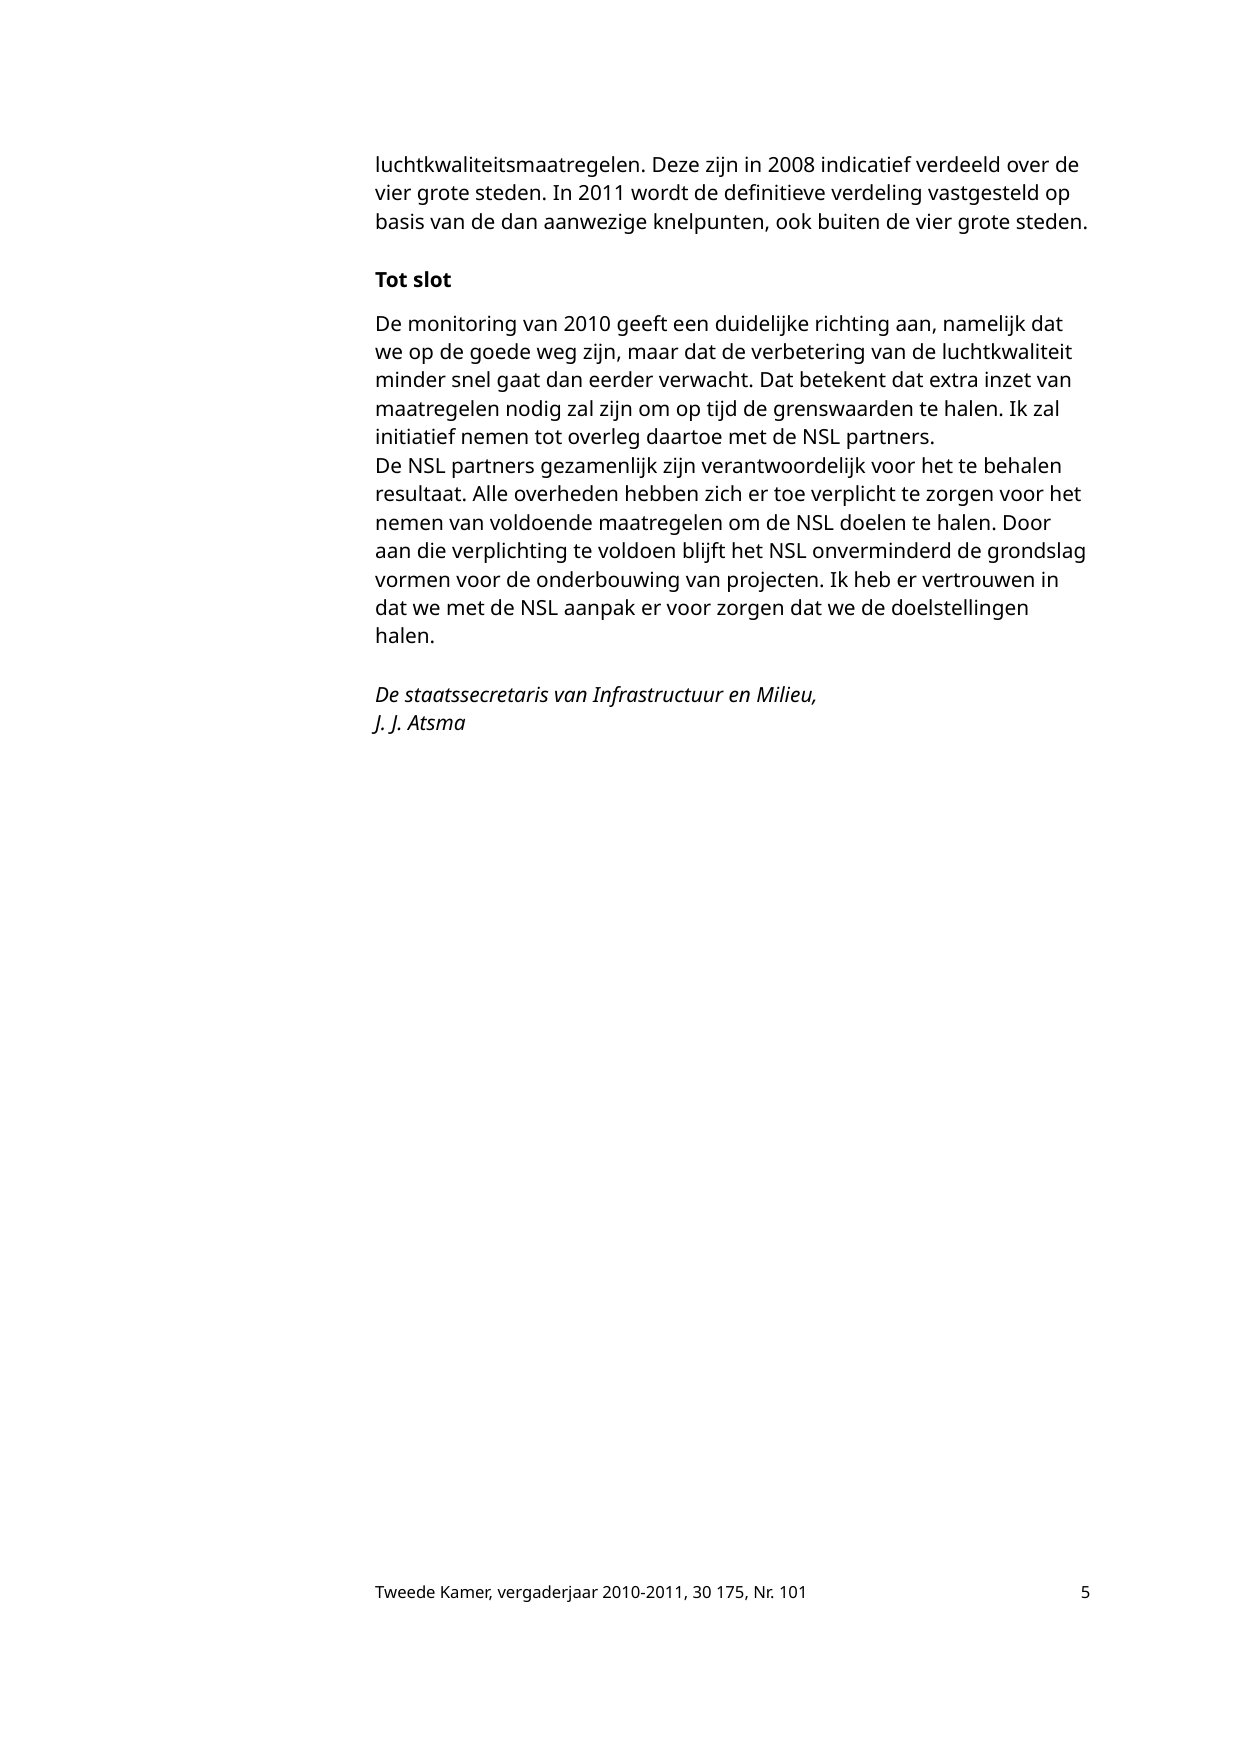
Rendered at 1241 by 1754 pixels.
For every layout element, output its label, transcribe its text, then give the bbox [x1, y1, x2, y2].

text De NSL partners gezamenlijk zijn verantwoordelijk voor het te behalen resultaat. Alle overheden hebben zich er toe verplicht te zorgen voor het nemen van voldoende maatregelen om de NSL doelen te halen. Door aan die verplichting te voldoen blijft het NSL onverminderd de grondslag vormen voor de onderbouwing van projecten. Ik heb er vertrouwen in dat we met de NSL aanpak er voor zorgen dat we de doelstellingen halen. [375, 451, 1090, 650]
text De monitoring van 2010 geeft een duidelijke richting aan, namelijk dat we op de goede weg zijn, maar dat de verbetering van de luchtkwaliteit minder snel gaat dan eerder verwacht. Dat betekent dat extra inzet van maatregelen nodig zal zijn om op tijd de grenswaarden te halen. Ik zal initiatief nemen tot overleg daartoe met de NSL partners. [375, 309, 1090, 451]
text De staatssecretaris van Infrastructuur en Milieu, [375, 680, 1090, 708]
text Tot slot [375, 265, 1090, 294]
text J. J. Atsma [375, 708, 1090, 737]
text luchtkwaliteitsmaatregelen. Deze zijn in 2008 indicatief verdeeld over de vier grote steden. In 2011 wordt de definitieve verdeling vastgesteld op basis van de dan aanwezige knelpunten, ook buiten de vier grote steden. [375, 150, 1090, 235]
